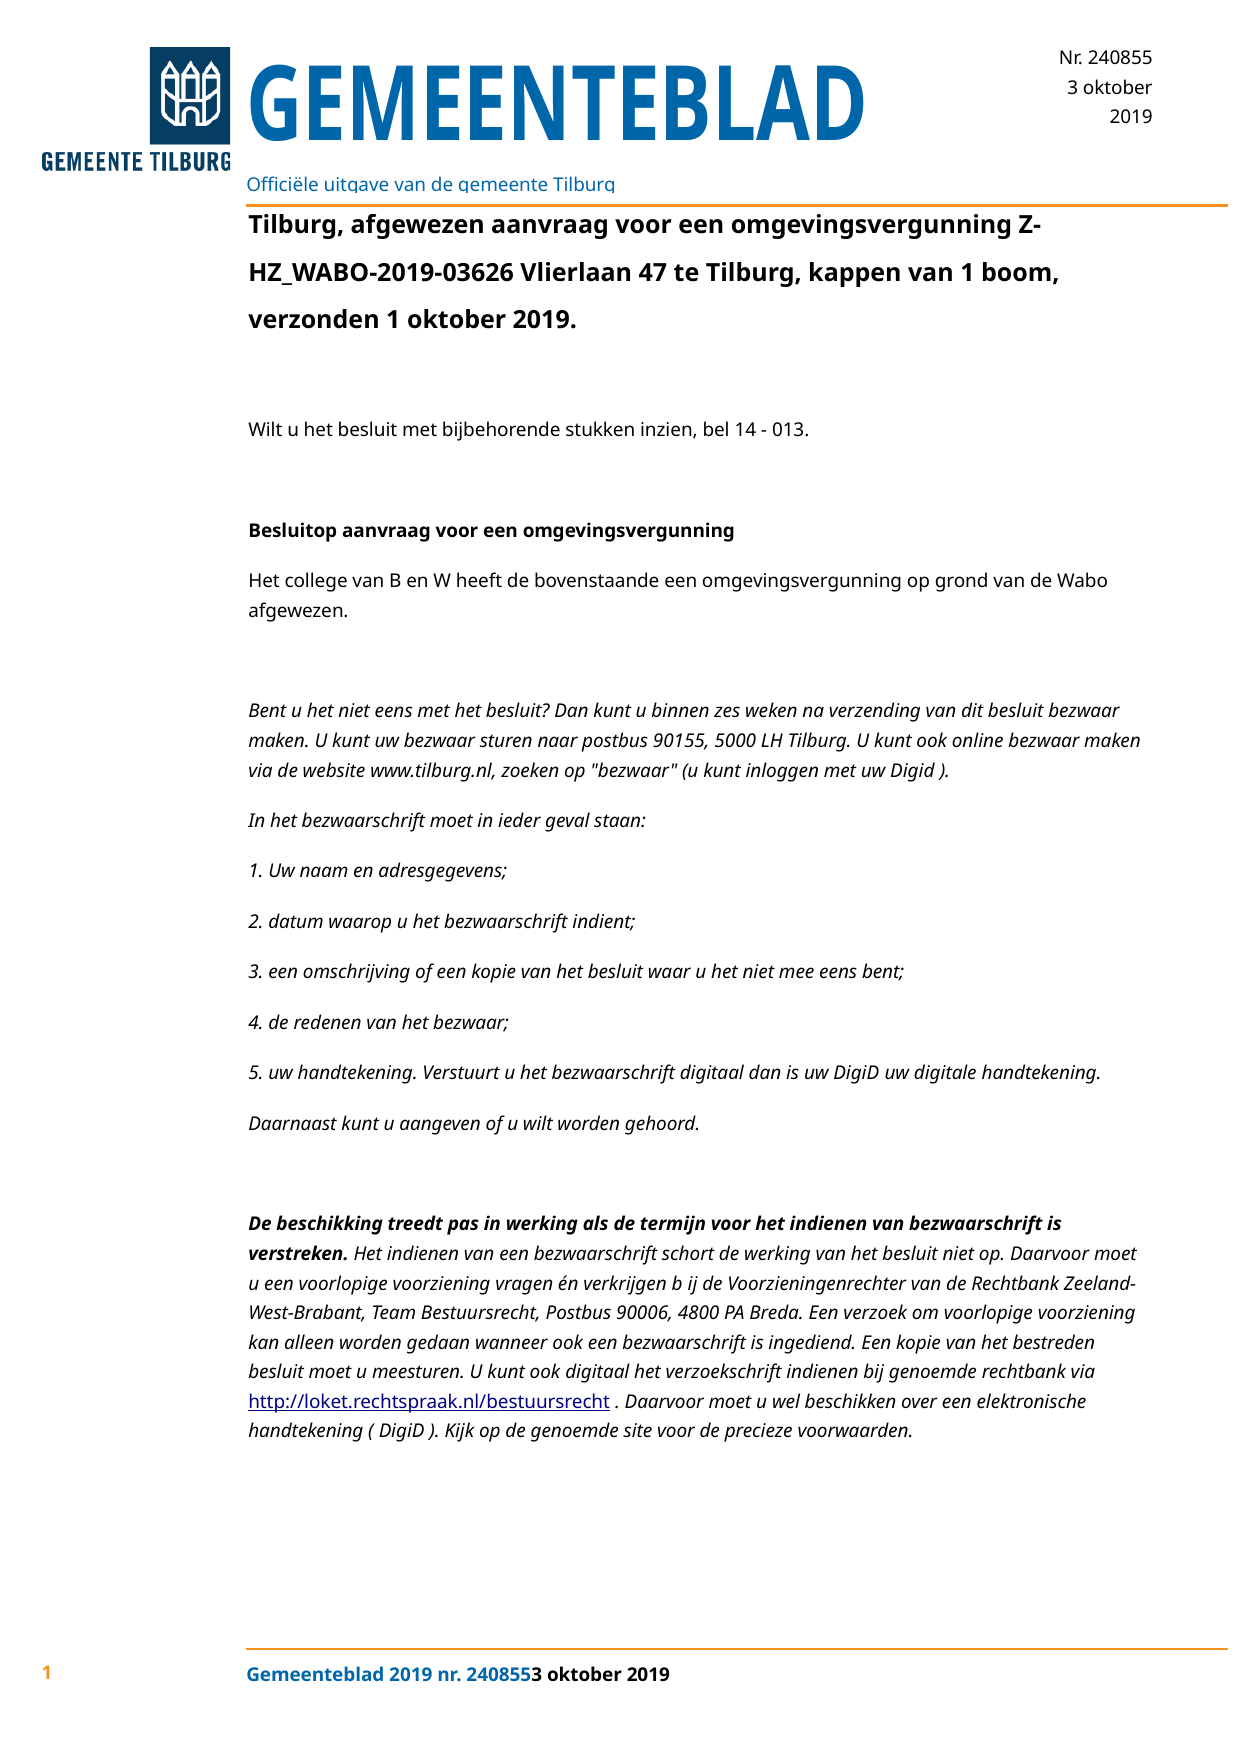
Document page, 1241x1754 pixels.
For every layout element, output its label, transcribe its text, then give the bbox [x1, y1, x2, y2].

picture [41, 47, 231, 172]
text Het college van B en W heeft de bovenstaande een omgevingsvergunning op grond van de Wabo afgewezen. [248, 567, 1152, 622]
text Daarnaast kunt u aangeven of u wilt worden gehoord. [248, 1110, 1152, 1135]
text 4. de redenen van het bezwaar; [248, 1009, 1152, 1034]
text 5. uw handtekening. Verstuurt u het bezwaarschrift digitaal dan is uw DigiD uw digitale handtekening. [248, 1059, 1152, 1085]
text Tilburg, afgewezen aanvraag voor een omgevingsvergunning Z-HZ_WABO-2019-03626 Vlierlaan 47 te Tilburg, kappen van 1 boom, verzonden 1 oktober 2019. [248, 207, 1152, 336]
text Besluitop aanvraag voor een omgevingsvergunning [248, 517, 1152, 542]
text Wilt u het besluit met bijbehorende stukken inzien, bel 14 - 013. [248, 416, 1152, 442]
text In het bezwaarschrift moet in ieder geval staan: [248, 807, 1152, 833]
text 2. datum waarop u het bezwaarschrift indient; [248, 908, 1152, 934]
text 1. Uw naam en adresgegevens; [248, 858, 1152, 883]
text De beschikking treedt pas in werking als de termijn voor het indienen van bezwaarschrift is verstreken. Het indienen van een bezwaarschrift schort de werking van het besluit niet op. Daarvoor moet u een voorlopige voorziening vragen én verkrijgen b ij de Voorzieningenrechter van de Rechtbank Zeeland-West-Brabant, Team Bestuursrecht, Postbus 90006, 4800 PA Breda. Een verzoek om voorlopige voorziening kan alleen worden gedaan wanneer ook een bezwaarschrift is ingediend. Een kopie van het bestreden besluit moet u meesturen. U kunt ook digitaal het verzoekschrift indienen bij genoemde rechtbank via http://loket.rechtspraak.nl/bestuursrecht . Daarvoor moet u wel beschikken over een elektronische handtekening ( DigiD ). Kijk op de genoemde site voor de precieze voorwaarden. [248, 1211, 1152, 1443]
text 3. een omschrijving of een kopie van het besluit waar u het niet mee eens bent; [248, 958, 1152, 984]
text Bent u het niet eens met het besluit? Dan kunt u binnen zes weken na verzending van dit besluit bezwaar maken. U kunt uw bezwaar sturen naar postbus 90155, 5000 LH Tilburg. U kunt ook online bezwaar maken via de website www.tilburg.nl, zoeken op "bezwaar" (u kunt inloggen met uw Digid ). [248, 698, 1152, 782]
